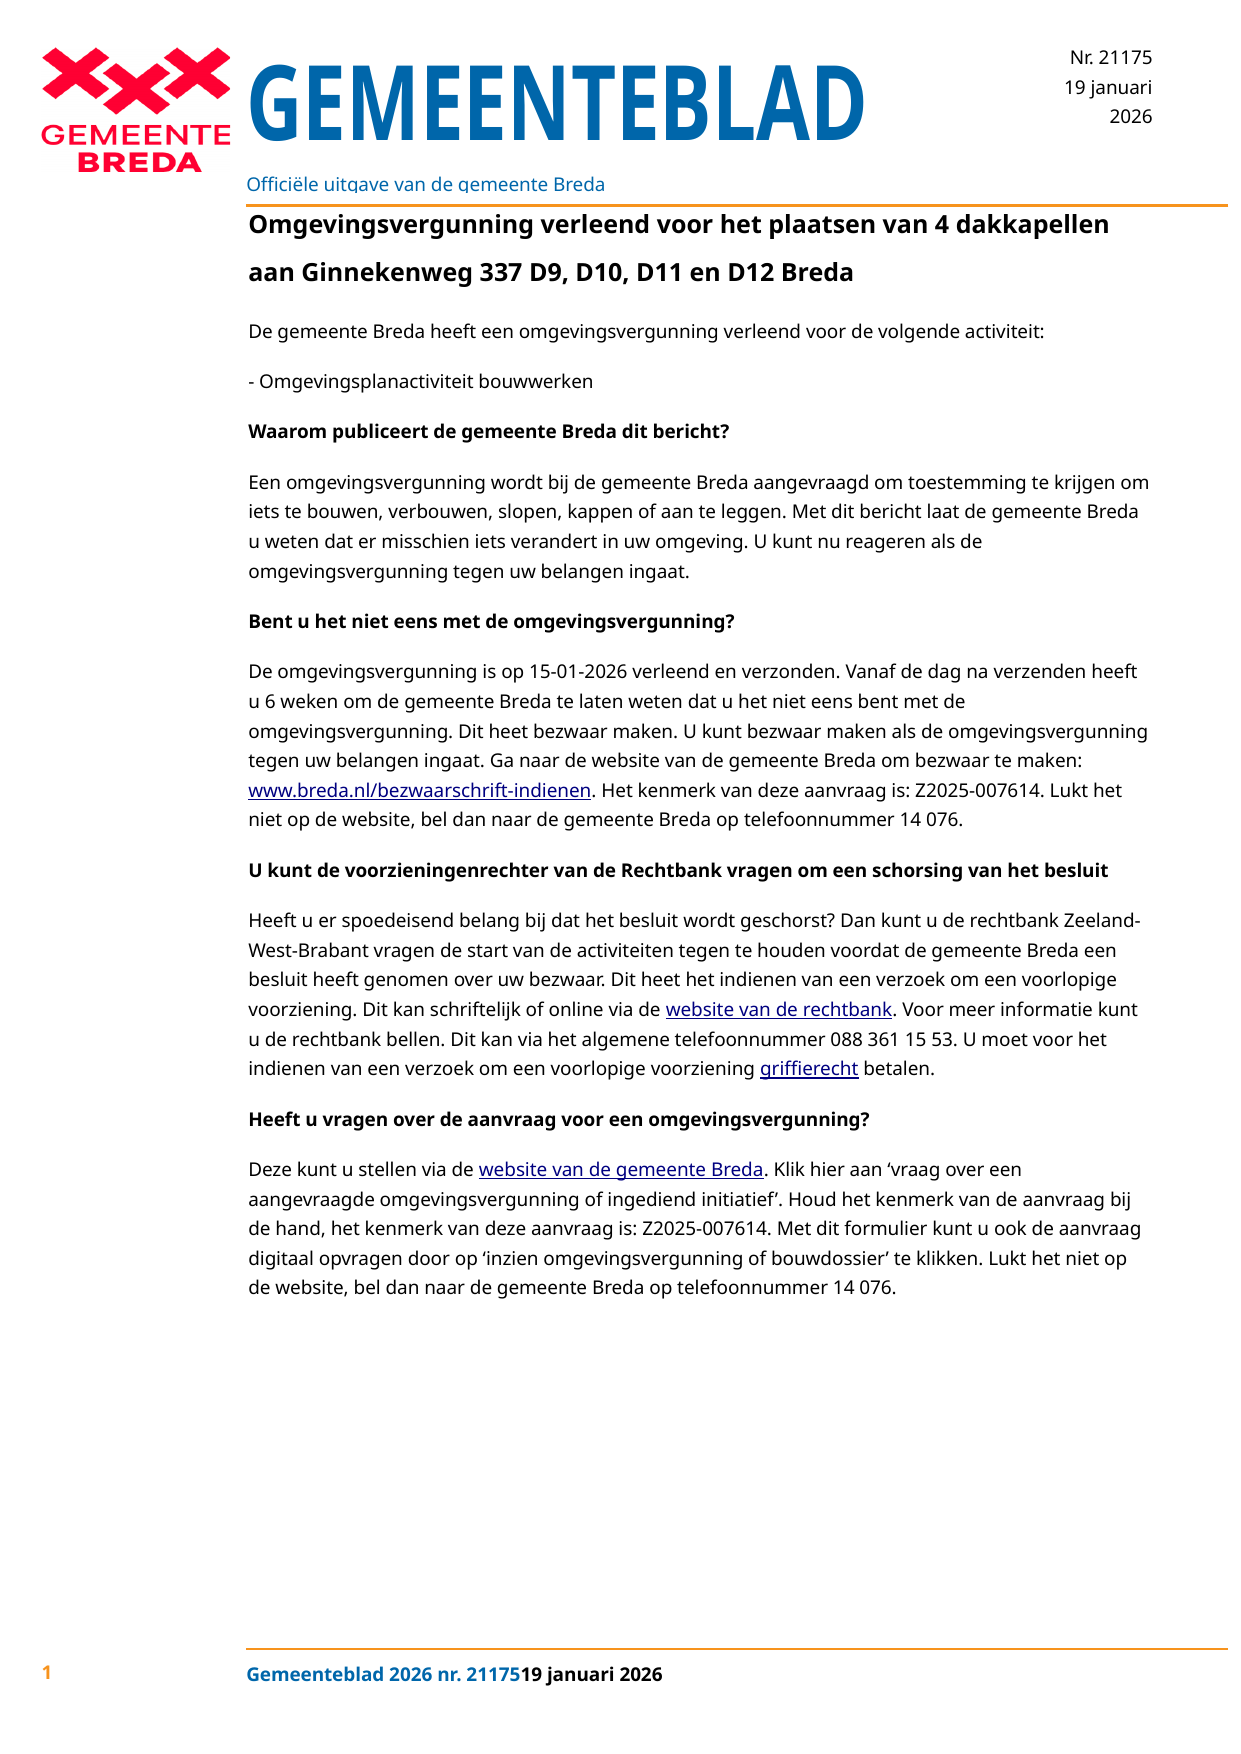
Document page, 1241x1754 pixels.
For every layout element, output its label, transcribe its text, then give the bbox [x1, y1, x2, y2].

text Heeft u er spoedeisend belang bij dat het besluit wordt geschorst? Dan kunt u de rechtbank Zeeland-West-Brabant vragen de start van de activiteiten tegen te houden voordat de gemeente Breda een besluit heeft genomen over uw bezwaar. Dit heet het indienen van een verzoek om een voorlopige voorziening. Dit kan schriftelijk of online via de website van de rechtbank. Voor meer informatie kunt u de rechtbank bellen. Dit kan via het algemene telefoonnummer 088 361 15 53. U moet voor het indienen van een verzoek om een voorlopige voorziening griffierecht betalen. [248, 907, 1152, 1081]
text Een omgevingsvergunning wordt bij de gemeente Breda aangevraagd om toestemming te krijgen om iets te bouwen, verbouwen, slopen, kappen of aan te leggen. Met dit bericht laat de gemeente Breda u weten dat er misschien iets verandert in uw omgeving. U kunt nu reageren als de omgevingsvergunning tegen uw belangen ingaat. [248, 469, 1152, 584]
text Deze kunt u stellen via de website van de gemeente Breda. Klik hier aan ‘vraag over een aangevraagde omgevingsvergunning of ingediend initiatief’. Houd het kenmerk van de aanvraag bij de hand, het kenmerk van deze aanvraag is: Z2025-007614. Met dit formulier kunt u ook de aanvraag digitaal opvragen door op ‘inzien omgevingsvergunning of bouwdossier’ te klikken. Lukt het niet op de website, bel dan naar de gemeente Breda op telefoonnummer 14 076. [248, 1156, 1152, 1300]
text Omgevingsvergunning verleend voor het plaatsen van 4 dakkapellen aan Ginnekenweg 337 D9, D10, D11 en D12 Breda [248, 207, 1152, 288]
text Heeft u vragen over de aanvraag voor een omgevingsvergunning? [248, 1106, 1152, 1132]
text Bent u het niet eens met de omgevingsvergunning? [248, 608, 1152, 634]
text De omgevingsvergunning is op 15-01-2026 verleend en verzonden. Vanaf de dag na verzenden heeft u 6 weken om de gemeente Breda te laten weten dat u het niet eens bent met de omgevingsvergunning. Dit heet bezwaar maken. U kunt bezwaar maken als de omgevingsvergunning tegen uw belangen ingaat. Ga naar de website van de gemeente Breda om bezwaar te maken: www.breda.nl/bezwaarschrift-indienen. Het kenmerk van deze aanvraag is: Z2025-007614. Lukt het niet op de website, bel dan naar de gemeente Breda op telefoonnummer 14 076. [248, 659, 1152, 832]
text U kunt de voorzieningenrechter van de Rechtbank vragen om een schorsing van het besluit [248, 857, 1152, 883]
text - Omgevingsplanactiviteit bouwwerken [248, 368, 1152, 394]
text Waarom publiceert de gemeente Breda dit bericht? [248, 419, 1152, 444]
picture [41, 47, 231, 172]
text De gemeente Breda heeft een omgevingsvergunning verleend voor de volgende activiteit: [248, 318, 1152, 344]
